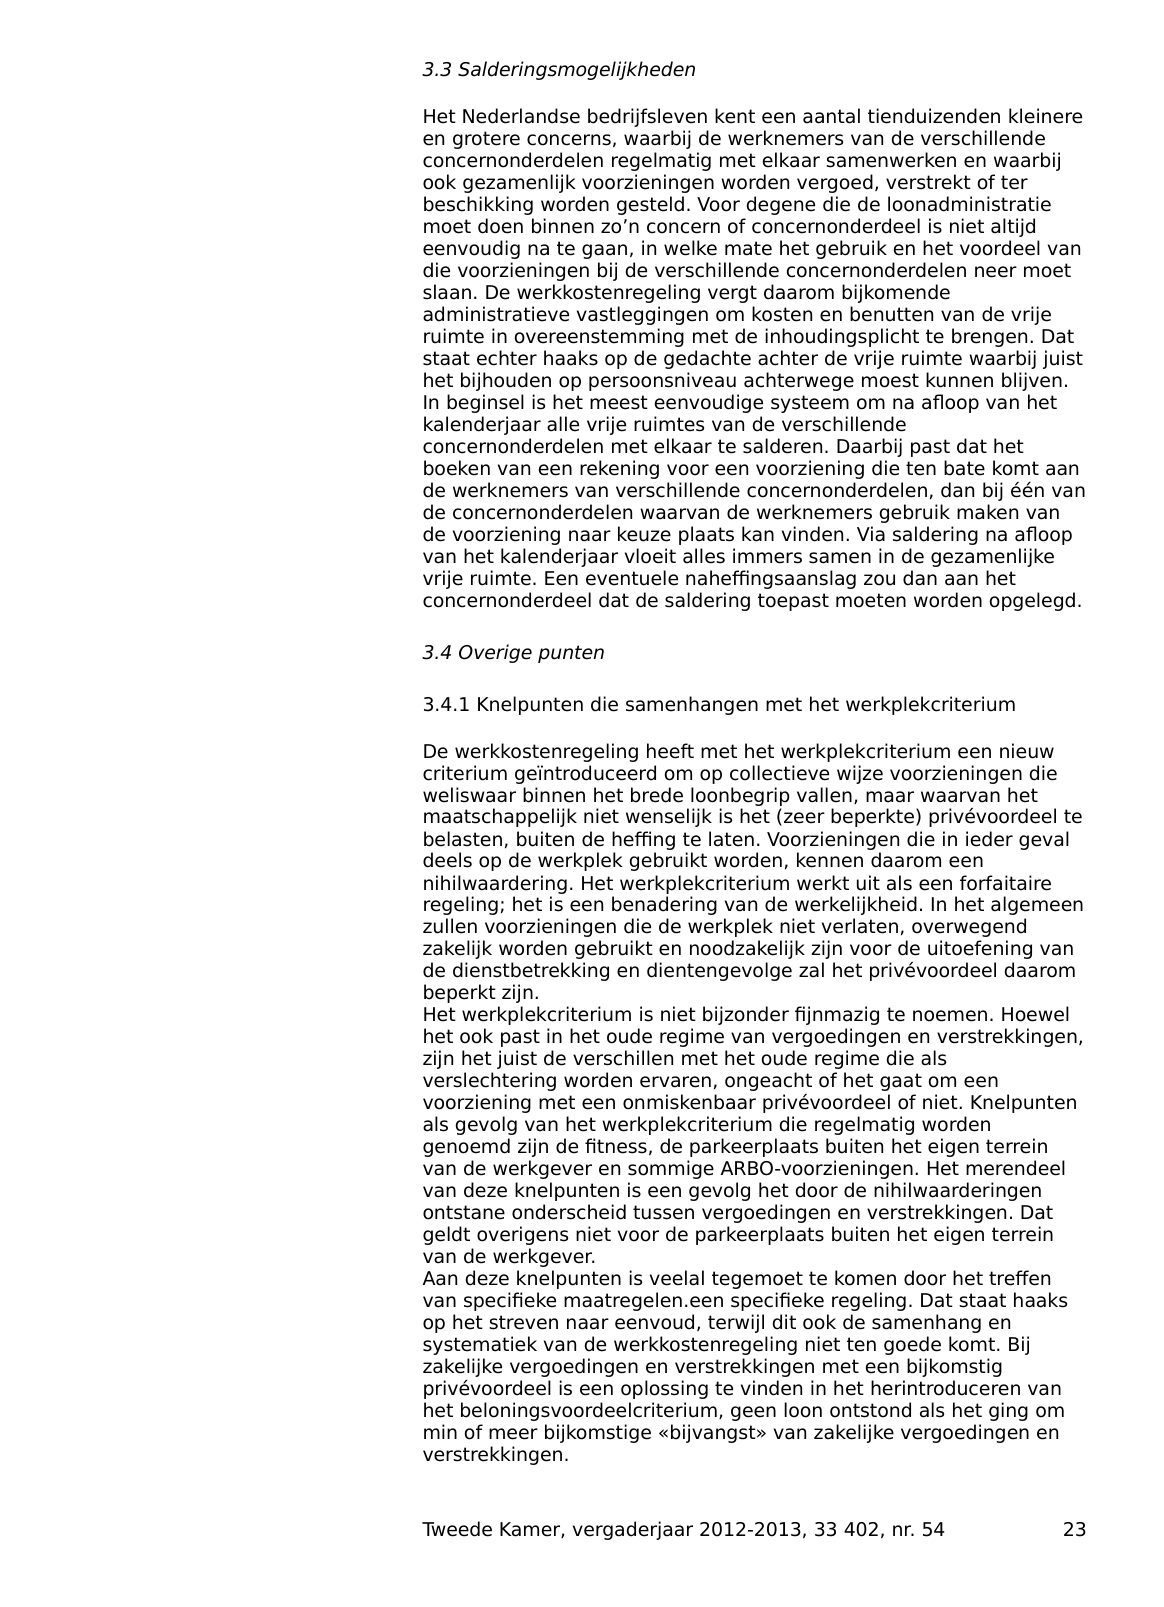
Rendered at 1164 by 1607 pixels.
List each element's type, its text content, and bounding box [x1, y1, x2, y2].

subtitle 3.4.1 Knelpunten die samenhangen met het werkplekcriterium [422, 693, 1087, 716]
text In beginsel is het meest eenvoudige systeem om na afloop van het kalenderjaar alle vrije ruimtes van de verschillende concernonderdelen met elkaar te salderen. Daarbij past dat het boeken van een rekening voor een voorziening die ten bate komt aan de werknemers van verschillende concernonderdelen, dan bij één van de concernonderdelen waarvan de werknemers gebruik maken van de voorziening naar keuze plaats kan vinden. Via saldering na afloop van het kalenderjaar vloeit alles immers samen in de gezamenlijke vrije ruimte. Een eventuele naheffingsaanslag zou dan aan het concernonderdeel dat de saldering toepast moeten worden opgelegd. [422, 392, 1087, 612]
text Het werkplekcriterium is niet bijzonder fijnmazig te noemen. Hoewel het ook past in het oude regime van vergoedingen en verstrekkingen, zijn het juist de verschillen met het oude regime die als verslechtering worden ervaren, ongeacht of het gaat om een voorziening met een onmiskenbaar privévoordeel of niet. Knelpunten als gevolg van het werkplekcriterium die regelmatig worden genoemd zijn de fitness, de parkeerplaats buiten het eigen terrein van de werkgever en sommige ARBO-voorzieningen. Het merendeel van deze knelpunten is een gevolg het door de nihilwaarderingen ontstane onderscheid tussen vergoedingen en verstrekkingen. Dat geldt overigens niet voor de parkeerplaats buiten het eigen terrein van de werkgever. [422, 1004, 1087, 1268]
text De werkkostenregeling heeft met het werkplekcriterium een nieuw criterium geïntroduceerd om op collectieve wijze voorzieningen die weliswaar binnen het brede loonbegrip vallen, maar waarvan het maatschappelijk niet wenselijk is het (zeer beperkte) privévoordeel te belasten, buiten de heffing te laten. Voorzieningen die in ieder geval deels op de werkplek gebruikt worden, kennen daarom een nihilwaardering. Het werkplekcriterium werkt uit als een forfaitaire regeling; het is een benadering van de werkelijkheid. In het algemeen zullen voorzieningen die de werkplek niet verlaten, overwegend zakelijk worden gebruikt en noodzakelijk zijn voor de uitoefening van de dienstbetrekking en dientengevolge zal het privévoordeel daarom beperkt zijn. [422, 741, 1087, 1004]
subtitle 3.3 Salderingsmogelijkheden [422, 59, 1087, 81]
subtitle 3.4 Overige punten [422, 642, 1087, 663]
text Aan deze knelpunten is veelal tegemoet te komen door het treffen van specifieke maatregelen.een specifieke regeling. Dat staat haaks op het streven naar eenvoud, terwijl dit ook de samenhang en systematiek van de werkkostenregeling niet ten goede komt. Bij zakelijke vergoedingen en verstrekkingen met een bijkomstig privévoordeel is een oplossing te vinden in het herintroduceren van het beloningsvoordeelcriterium, geen loon ontstond als het ging om min of meer bijkomstige «bijvangst» van zakelijke vergoedingen en verstrekkingen. [422, 1268, 1087, 1466]
text Het Nederlandse bedrijfsleven kent een aantal tienduizenden kleinere en grotere concerns, waarbij de werknemers van de verschillende concernonderdelen regelmatig met elkaar samenwerken en waarbij ook gezamenlijk voorzieningen worden vergoed, verstrekt of ter beschikking worden gesteld. Voor degene die de loonadministratie moet doen binnen zo’n concern of concernonderdeel is niet altijd eenvoudig na te gaan, in welke mate het gebruik en het voordeel van die voorzieningen bij de verschillende concernonderdelen neer moet slaan. De werkkostenregeling vergt daarom bijkomende administratieve vastleggingen om kosten en benutten van de vrije ruimte in overeenstemming met de inhoudingsplicht te brengen. Dat staat echter haaks op de gedachte achter de vrije ruimte waarbij juist het bijhouden op persoonsniveau achterwege moest kunnen blijven. [422, 106, 1087, 392]
